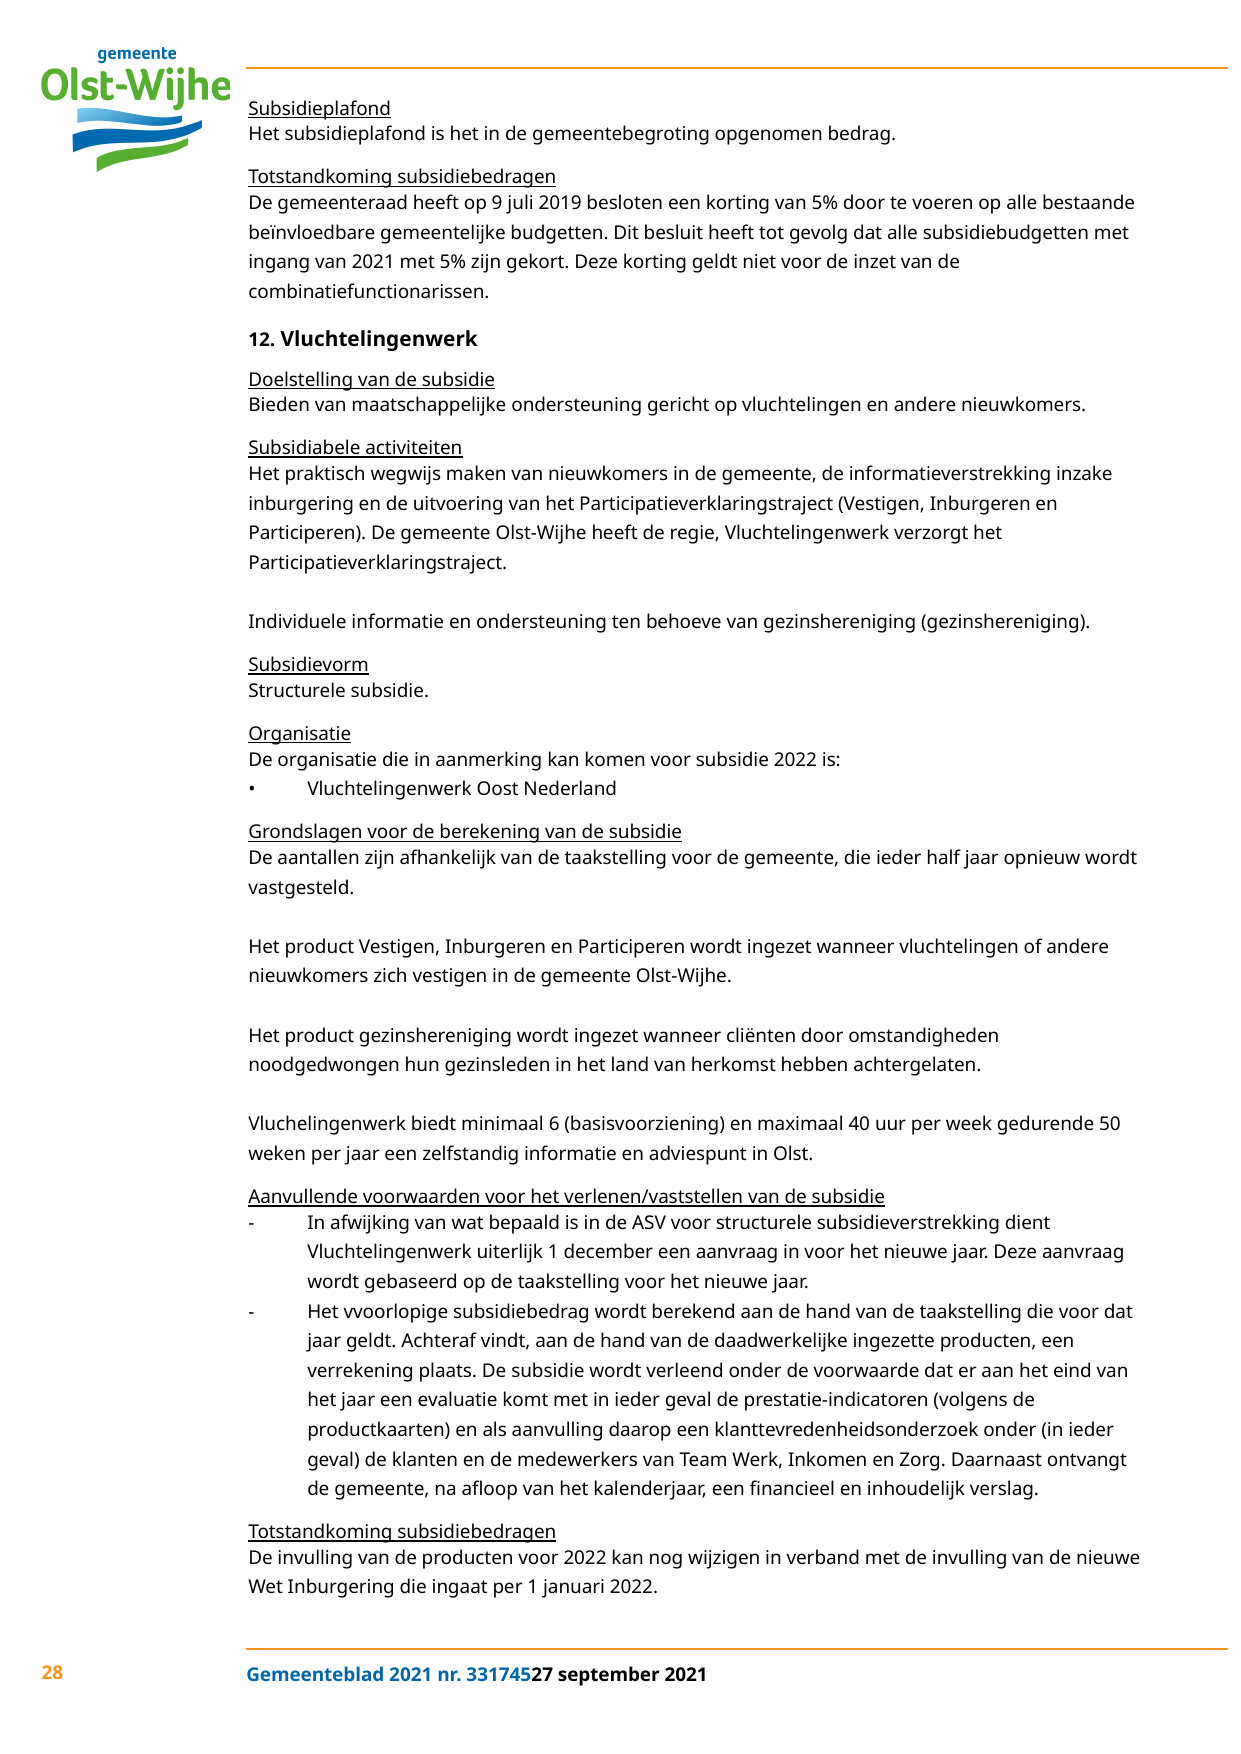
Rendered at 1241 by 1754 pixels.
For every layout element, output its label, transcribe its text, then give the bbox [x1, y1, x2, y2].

text Het product Vestigen, Inburgeren en Participeren wordt ingezet wanneer vluchtelingen of andere nieuwkomers zich vestigen in de gemeente Olst-Wijhe. [248, 933, 1152, 988]
text De organisatie die in aanmerking kan komen voor subsidie 2022 is: [248, 746, 1152, 772]
picture [41, 47, 231, 172]
text Structurele subsidie. [248, 677, 1152, 703]
text Individuele informatie en ondersteuning ten behoeve van gezinshereniging (gezinshereniging). [248, 608, 1152, 634]
text Het praktisch wegwijs maken van nieuwkomers in de gemeente, de informatieverstrekking inzake inburgering en de uitvoering van het Participatieverklaringstraject (Vestigen, Inburgeren en Participeren). De gemeente Olst-Wijhe heeft de regie, Vluchtelingenwerk verzorgt het Participatieverklaringstraject. [248, 460, 1152, 575]
text Totstandkoming subsidiebedragen [248, 1518, 1152, 1544]
text Vluchelingenwerk biedt minimaal 6 (basisvoorziening) en maximaal 40 uur per week gedurende 50 weken per jaar een zelfstandig informatie en adviespunt in Olst. [248, 1111, 1152, 1166]
text Subsidiabele activiteiten [248, 434, 1152, 460]
text De invulling van de producten voor 2022 kan nog wijzigen in verband met de invulling van de nieuwe Wet Inburgering die ingaat per 1 januari 2022. [248, 1544, 1152, 1599]
text Het subsidieplafond is het in de gemeentebegroting opgenomen bedrag. [248, 121, 1152, 146]
text Subsidieplafond [248, 95, 1152, 121]
text Doelstelling van de subsidie [248, 366, 1152, 391]
text 12. Vluchtelingenwerk [248, 324, 1152, 352]
text Totstandkoming subsidiebedragen [248, 164, 1152, 189]
text Het product gezinshereniging wordt ingezet wanneer cliënten door omstandigheden noodgedwongen hun gezinsleden in het land van herkomst hebben achtergelaten. [248, 1022, 1152, 1077]
list In afwijking van wat bepaald is in de ASV voor structurele subsidieverstrekking dient Vluchtelingenwerk uiterlijk 1 december een aanvraag in voor het nieuwe jaar. Deze aanvraag wordt gebaseerd op de taakstelling voor het nieuwe jaar. [248, 1209, 1152, 1294]
text Aanvullende voorwaarden voor het verlenen/vaststellen van de subsidie [248, 1183, 1152, 1209]
text De gemeenteraad heeft op 9 juli 2019 besloten een korting van 5% door te voeren op alle bestaande beïnvloedbare gemeentelijke budgetten. Dit besluit heeft tot gevolg dat alle subsidiebudgetten met ingang van 2021 met 5% zijn gekort. Deze korting geldt niet voor de inzet van de combinatiefunctionarissen. [248, 189, 1152, 304]
text De aantallen zijn afhankelijk van de taakstelling voor de gemeente, die ieder half jaar opnieuw wordt vastgesteld. [248, 844, 1152, 900]
text Subsidievorm [248, 651, 1152, 677]
text Organisatie [248, 720, 1152, 746]
list Het vvoorlopige subsidiebedrag wordt berekend aan de hand van de taakstelling die voor dat jaar geldt. Achteraf vindt, aan de hand van de daadwerkelijke ingezette producten, een verrekening plaats. De subsidie wordt verleend onder de voorwaarde dat er aan het eind van het jaar een evaluatie komt met in ieder geval de prestatie-indicatoren (volgens de productkaarten) en als aanvulling daarop een klanttevredenheidsonderzoek onder (in ieder geval) de klanten en de medewerkers van Team Werk, Inkomen en Zorg. Daarnaast ontvangt de gemeente, na afloop van het kalenderjaar, een financieel en inhoudelijk verslag. [248, 1298, 1152, 1501]
text Grondslagen voor de berekening van de subsidie [248, 819, 1152, 844]
text Bieden van maatschappelijke ondersteuning gericht op vluchtelingen en andere nieuwkomers. [248, 391, 1152, 417]
list Vluchtelingenwerk Oost Nederland [248, 776, 1152, 801]
